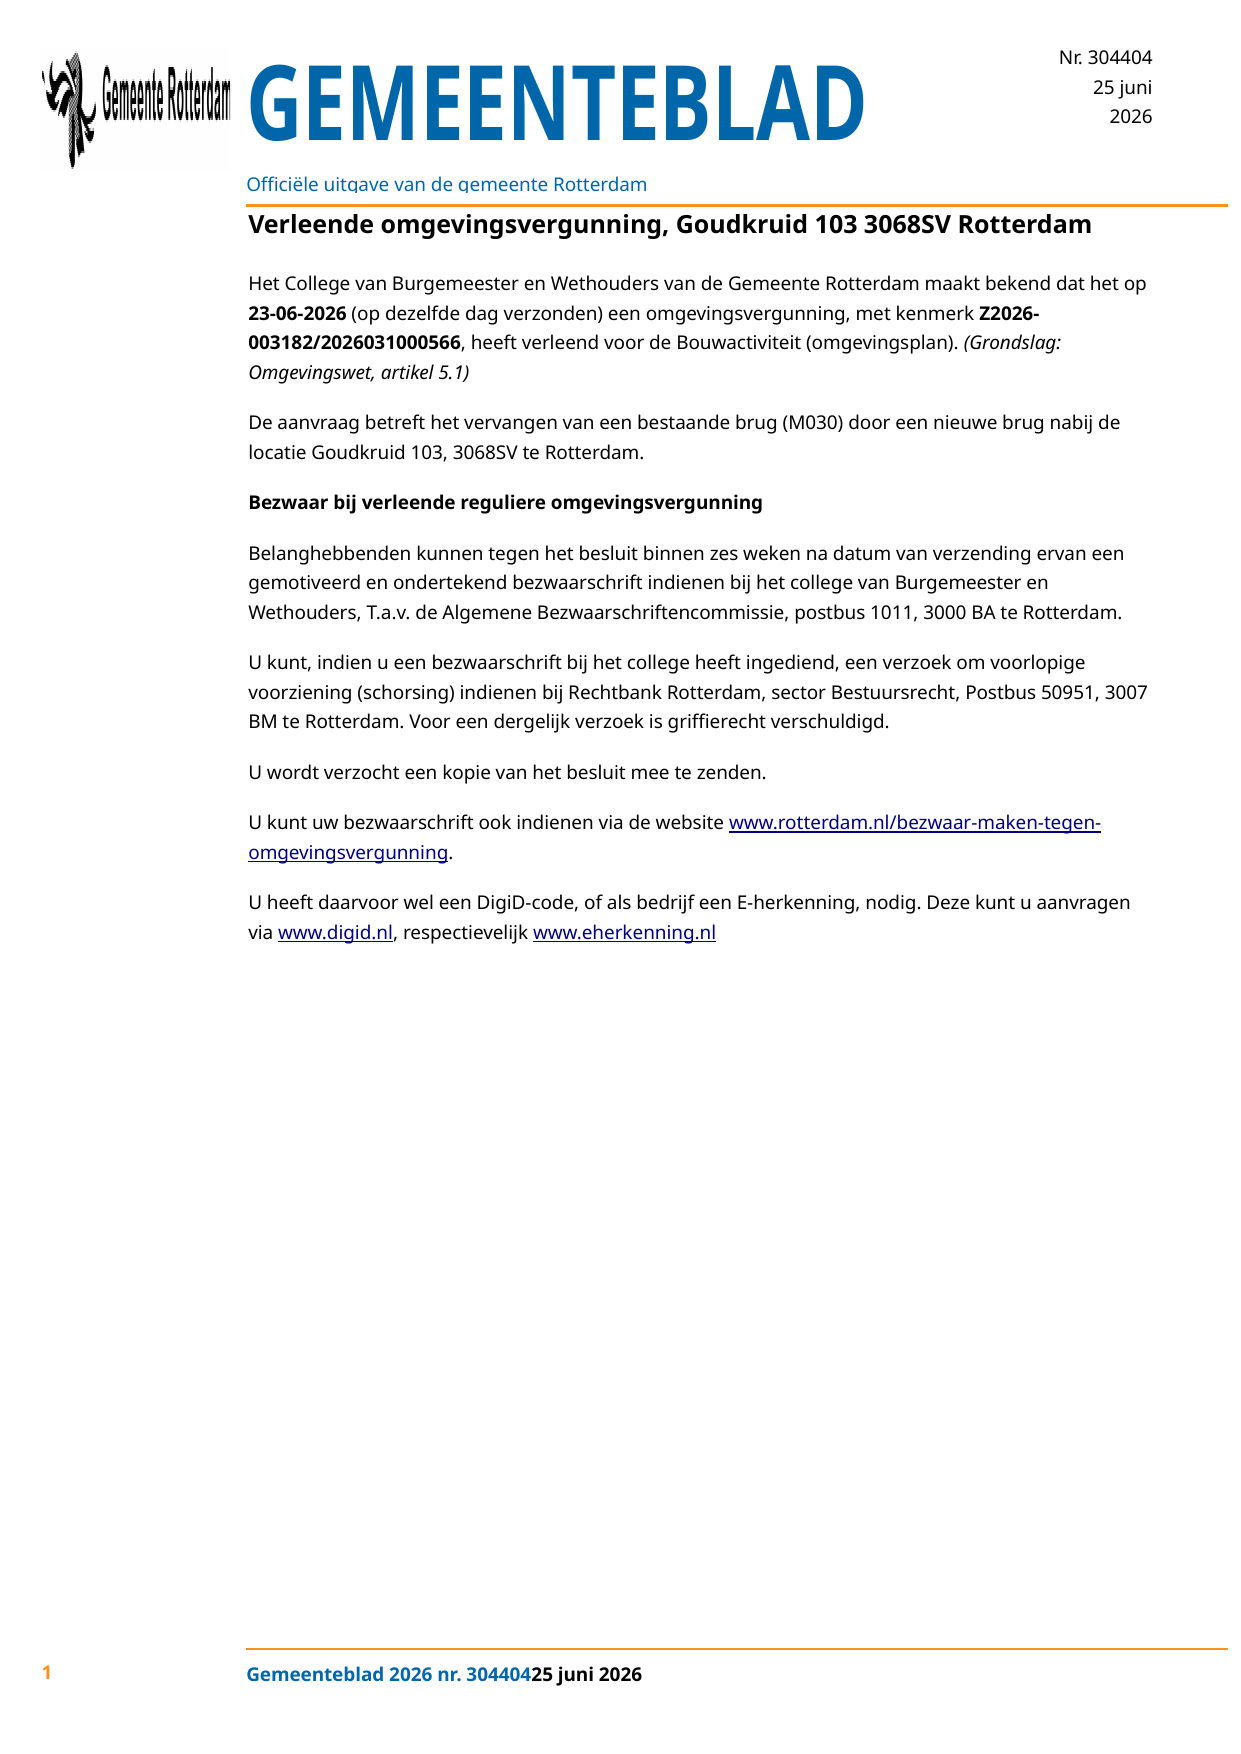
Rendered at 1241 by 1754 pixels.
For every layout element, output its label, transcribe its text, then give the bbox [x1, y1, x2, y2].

text De aanvraag betreft het vervangen van een bestaande brug (M030) door een nieuwe brug nabij de locatie Goudkruid 103, 3068SV te Rotterdam. [248, 409, 1152, 465]
text U kunt uw bezwaarschrift ook indienen via de website www.rotterdam.nl/bezwaar-maken-tegen-omgevingsvergunning. [248, 809, 1152, 865]
text Bezwaar bij verleende reguliere omgevingsvergunning [248, 489, 1152, 515]
text Het College van Burgemeester en Wethouders van de Gemeente Rotterdam maakt bekend dat het op 23-06-2026 (op dezelfde dag verzonden) een omgevingsvergunning, met kenmerk Z2026-003182/2026031000566, heeft verleend voor de Bouwactiviteit (omgevingsplan). (Grondslag: Omgevingswet, artikel 5.1) [248, 270, 1152, 385]
picture [41, 47, 231, 172]
text Belanghebbenden kunnen tegen het besluit binnen zes weken na datum van verzending ervan een gemotiveerd en ondertekend bezwaarschrift indienen bij het college van Burgemeester en Wethouders, T.a.v. de Algemene Bezwaarschriftencommissie, postbus 1011, 3000 BA te Rotterdam. [248, 540, 1152, 625]
text U heeft daarvoor wel een DigiD-code, of als bedrijf een E-herkenning, nodig. Deze kunt u aanvragen via www.digid.nl, respectievelijk www.eherkenning.nl [248, 889, 1152, 945]
text U wordt verzocht een kopie van het besluit mee te zenden. [248, 759, 1152, 785]
text Verleende omgevingsvergunning, Goudkruid 103 3068SV Rotterdam [248, 207, 1152, 241]
text U kunt, indien u een bezwaarschrift bij het college heeft ingediend, een verzoek om voorlopige voorziening (schorsing) indienen bij Rechtbank Rotterdam, sector Bestuursrecht, Postbus 50951, 3007 BM te Rotterdam. Voor een dergelijk verzoek is griffierecht verschuldigd. [248, 649, 1152, 734]
